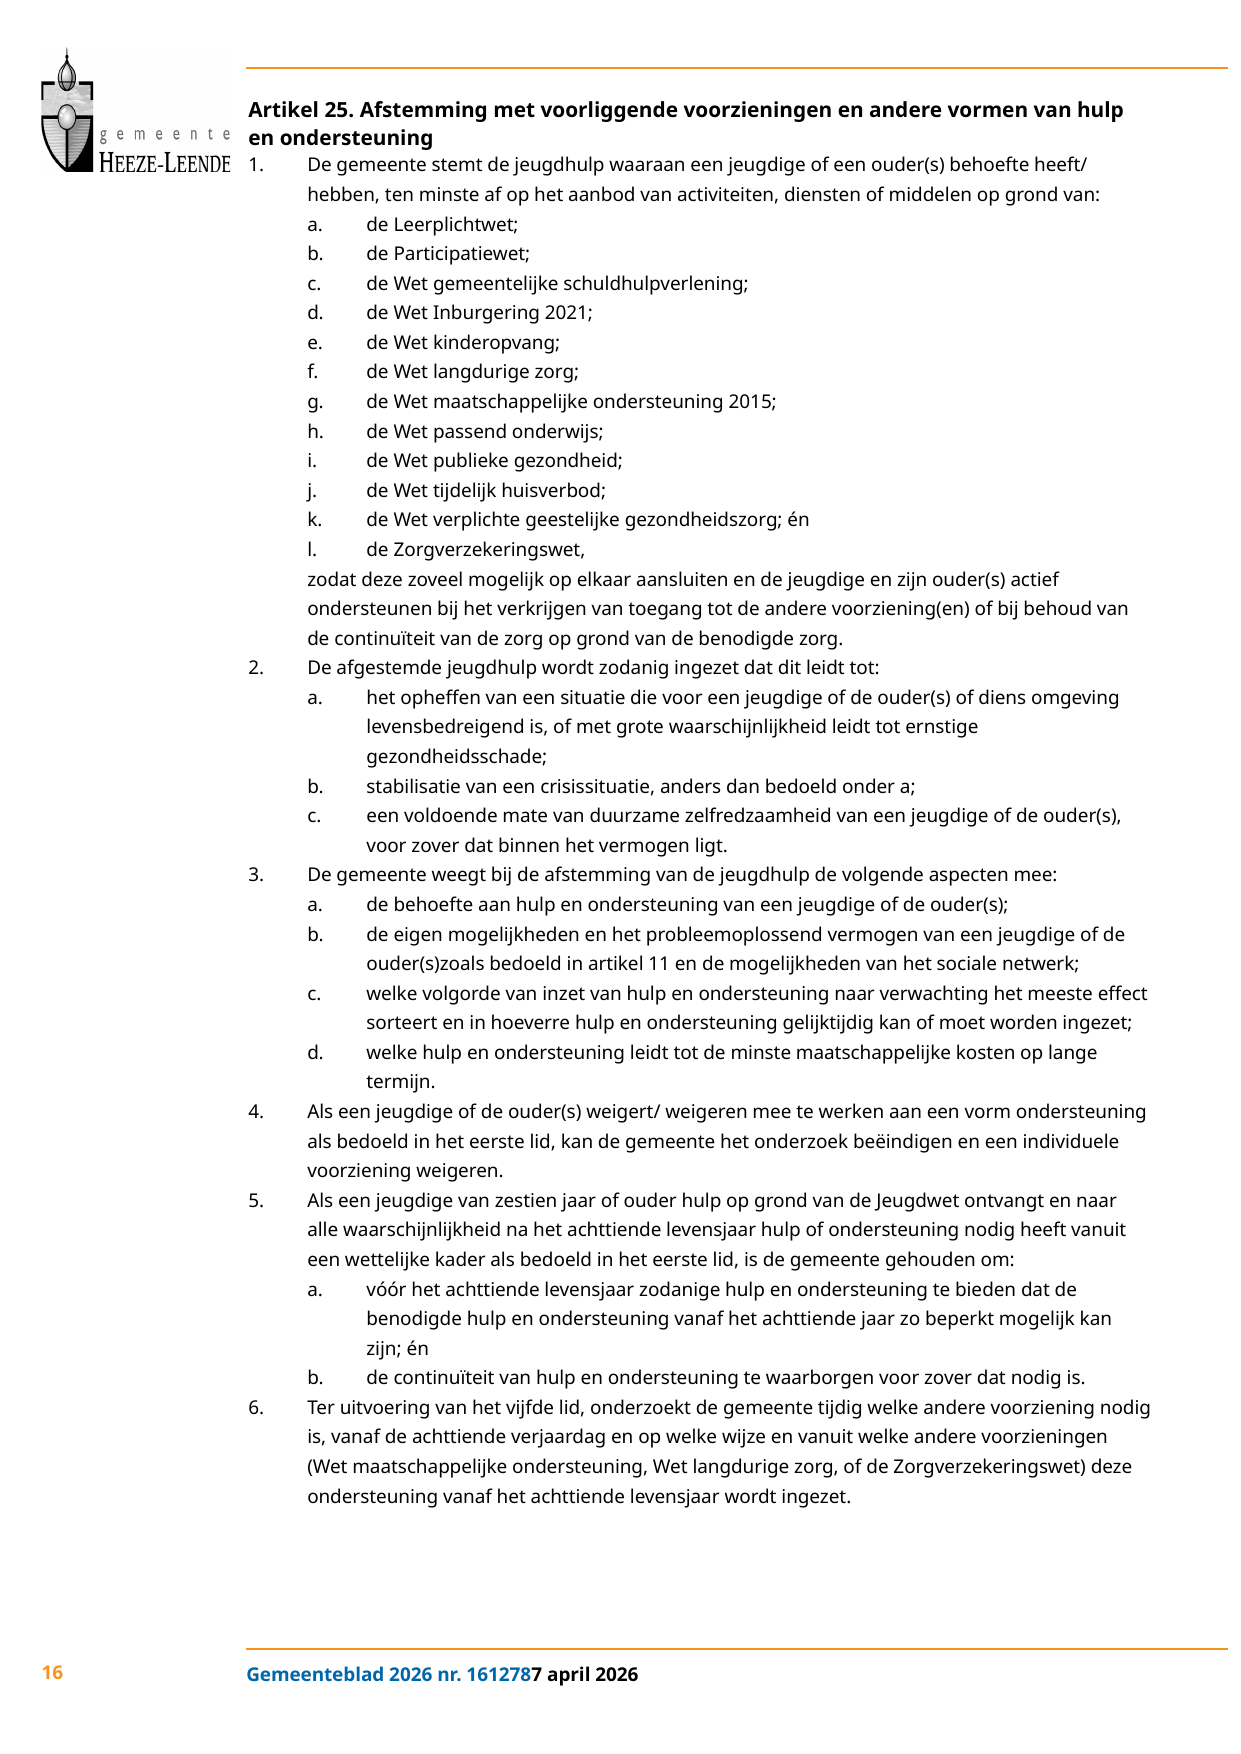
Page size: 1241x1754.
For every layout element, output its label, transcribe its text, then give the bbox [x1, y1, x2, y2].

list welke volgorde van inzet van hulp en ondersteuning naar verwachting het meeste effect sorteert en in hoeverre hulp en ondersteuning gelijktijdig kan of moet worden ingezet; [307, 980, 1152, 1035]
list Ter uitvoering van het vijfde lid, onderzoekt de gemeente tijdig welke andere voorziening nodig is, vanaf de achttiende verjaardag en op welke wijze en vanuit welke andere voorzieningen (Wet maatschappelijke ondersteuning, Wet langdurige zorg, of de Zorgverzekeringswet) deze ondersteuning vanaf het achttiende levensjaar wordt ingezet. [248, 1394, 1152, 1509]
list de Wet gemeentelijke schuldhulpverlening; [307, 270, 1152, 296]
list Als een jeugdige van zestien jaar of ouder hulp op grond van de Jeugdwet ontvangt en naar alle waarschijnlijkheid na het achttiende levensjaar hulp of ondersteuning nodig heeft vanuit een wettelijke kader als bedoeld in het eerste lid, is de gemeente gehouden om: [248, 1187, 1152, 1272]
list Als een jeugdige of de ouder(s) weigert/ weigeren mee te werken aan een vorm ondersteuning als bedoeld in het eerste lid, kan de gemeente het onderzoek beëindigen en een individuele voorziening weigeren. [248, 1098, 1152, 1183]
list een voldoende mate van duurzame zelfredzaamheid van een jeugdige of de ouder(s), voor zover dat binnen het vermogen ligt. [307, 802, 1152, 858]
list De gemeente weegt bij de afstemming van de jeugdhulp de volgende aspecten mee: [248, 862, 1152, 887]
list de Wet langdurige zorg; [307, 359, 1152, 384]
list de Zorgverzekeringswet, [307, 536, 1152, 562]
list de Wet tijdelijk huisverbod; [307, 477, 1152, 503]
list het opheffen van een situatie die voor een jeugdige of de ouder(s) of diens omgeving levensbedreigend is, of met grote waarschijnlijkheid leidt tot ernstige gezondheidsschade; [307, 684, 1152, 769]
list de continuïteit van hulp en ondersteuning te waarborgen voor zover dat nodig is. [307, 1364, 1152, 1390]
text Artikel 25. Afstemming met voorliggende voorzieningen en andere vormen van hulp en ondersteuning [248, 95, 1152, 152]
list De afgestemde jeugdhulp wordt zodanig ingezet dat dit leidt tot: [248, 654, 1152, 680]
list zodat deze zoveel mogelijk op elkaar aansluiten en de jeugdige en zijn ouder(s) actief ondersteunen bij het verkrijgen van toegang tot de andere voorziening(en) of bij behoud van de continuïteit van de zorg op grond van de benodigde zorg. [248, 566, 1152, 651]
picture [41, 47, 231, 172]
list vóór het achttiende levensjaar zodanige hulp en ondersteuning te bieden dat de benodigde hulp en ondersteuning vanaf het achttiende jaar zo beperkt mogelijk kan zijn; én [307, 1276, 1152, 1361]
list de Wet Inburgering 2021; [307, 299, 1152, 325]
list de Wet verplichte geestelijke gezondheidszorg; én [307, 507, 1152, 532]
list de Wet kinderopvang; [307, 329, 1152, 355]
list welke hulp en ondersteuning leidt tot de minste maatschappelijke kosten op lange termijn. [307, 1039, 1152, 1094]
list de Participatiewet; [307, 240, 1152, 266]
list stabilisatie van een crisissituatie, anders dan bedoeld onder a; [307, 773, 1152, 799]
list de behoefte aan hulp en ondersteuning van een jeugdige of de ouder(s); [307, 891, 1152, 917]
list de Wet publieke gezondheid; [307, 447, 1152, 473]
list de Wet maatschappelijke ondersteuning 2015; [307, 388, 1152, 414]
list de Wet passend onderwijs; [307, 418, 1152, 444]
list De gemeente stemt de jeugdhulp waaraan een jeugdige of een ouder(s) behoefte heeft/ hebben, ten minste af op het aanbod van activiteiten, diensten of middelen op grond van: [248, 152, 1152, 207]
list de eigen mogelijkheden en het probleemoplossend vermogen van een jeugdige of de ouder(s)zoals bedoeld in artikel 11 en de mogelijkheden van het sociale netwerk; [307, 921, 1152, 976]
list de Leerplichtwet; [307, 211, 1152, 237]
